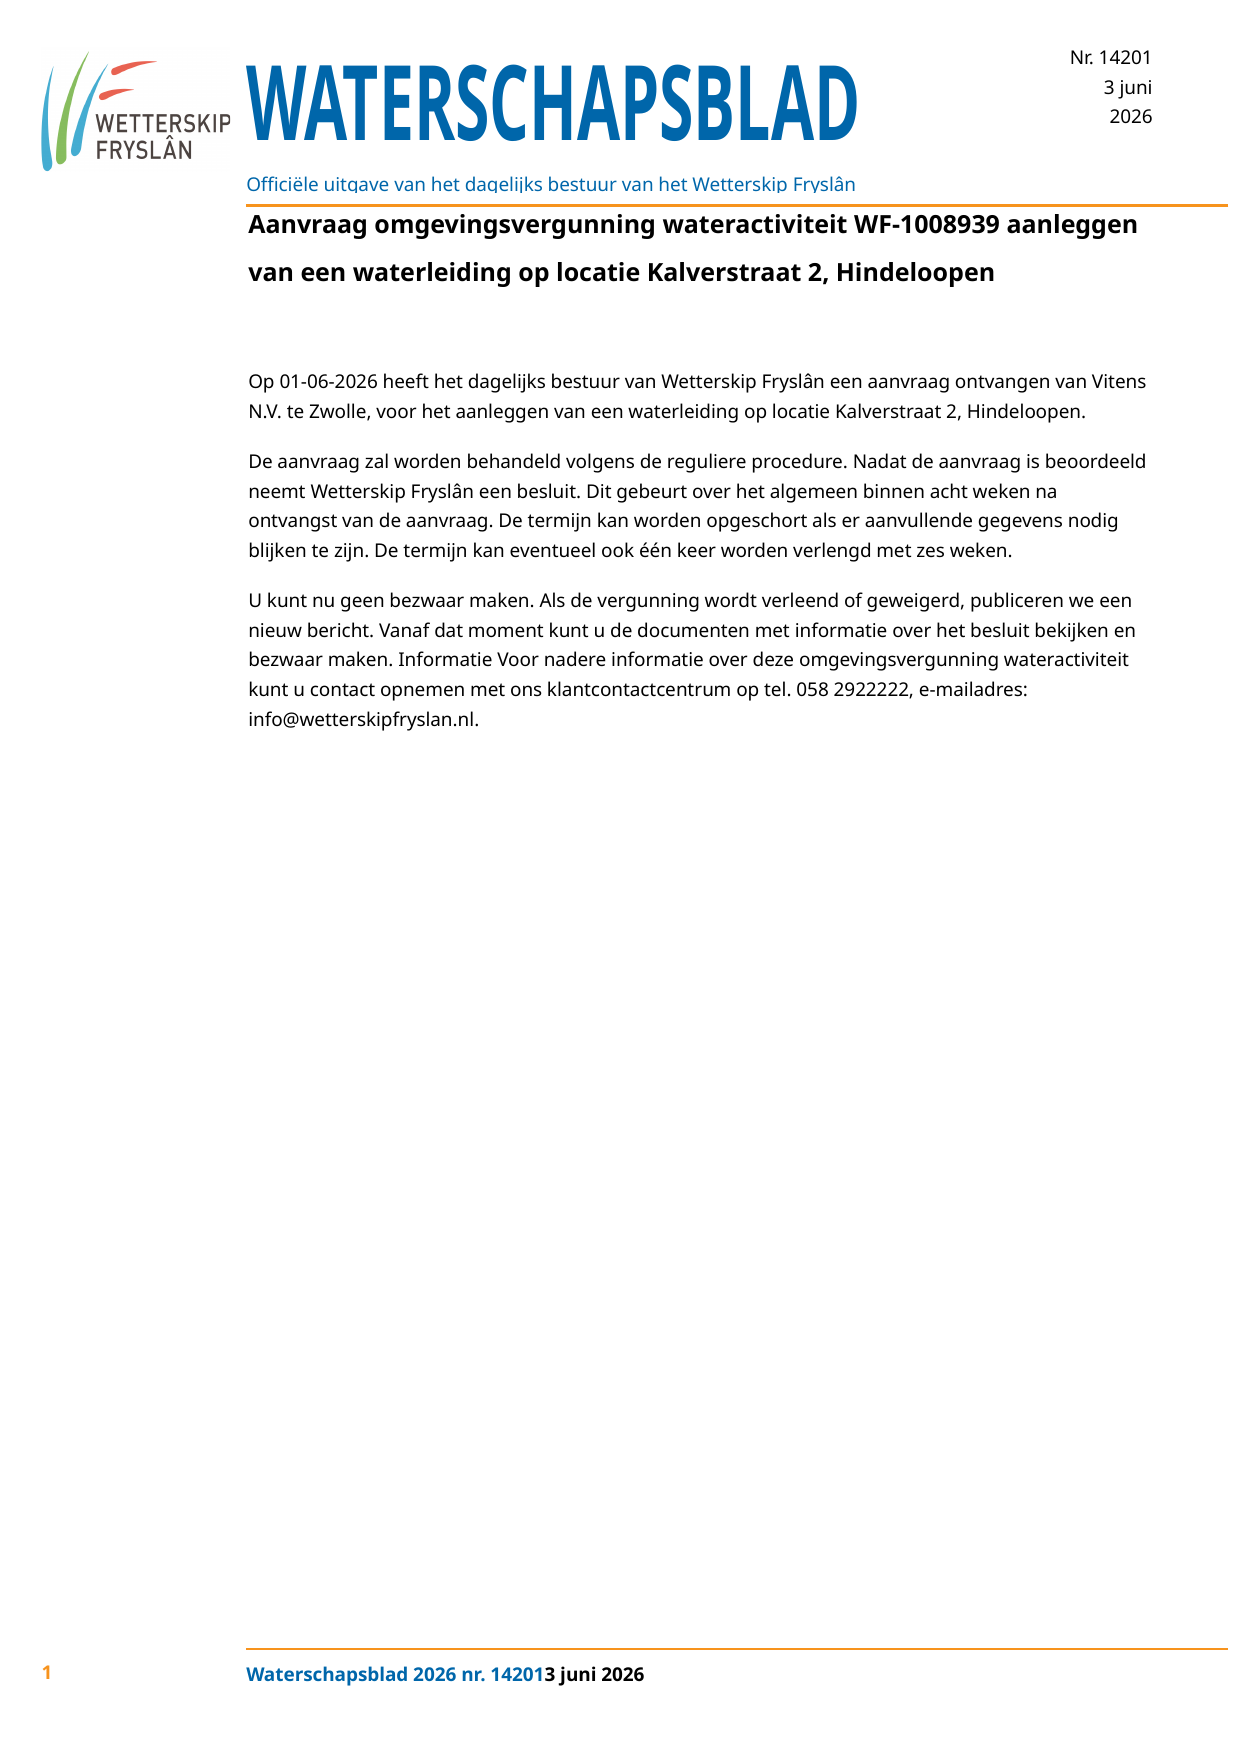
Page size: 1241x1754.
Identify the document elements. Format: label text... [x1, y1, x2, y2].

text U kunt nu geen bezwaar maken. Als de vergunning wordt verleend of geweigerd, publiceren we een nieuw bericht. Vanaf dat moment kunt u de documenten met informatie over het besluit bekijken en bezwaar maken. Informatie Voor nadere informatie over deze omgevingsvergunning wateractiviteit kunt u contact opnemen met ons klantcontactcentrum op tel. 058 2922222, e-mailadres: info@wetterskipfryslan.nl. [248, 587, 1152, 732]
text Op 01-06-2026 heeft het dagelijks bestuur van Wetterskip Fryslân een aanvraag ontvangen van Vitens N.V. te Zwolle, voor het aanleggen van een waterleiding op locatie Kalverstraat 2, Hindeloopen. [248, 368, 1152, 424]
picture [41, 47, 231, 172]
text Aanvraag omgevingsvergunning wateractiviteit WF-1008939 aanleggen van een waterleiding op locatie Kalverstraat 2, Hindeloopen [248, 207, 1152, 288]
text De aanvraag zal worden behandeld volgens de reguliere procedure. Nadat de aanvraag is beoordeeld neemt Wetterskip Fryslân een besluit. Dit gebeurt over het algemeen binnen acht weken na ontvangst van de aanvraag. De termijn kan worden opgeschort als er aanvullende gegevens nodig blijken te zijn. De termijn kan eventueel ook één keer worden verlengd met zes weken. [248, 448, 1152, 563]
